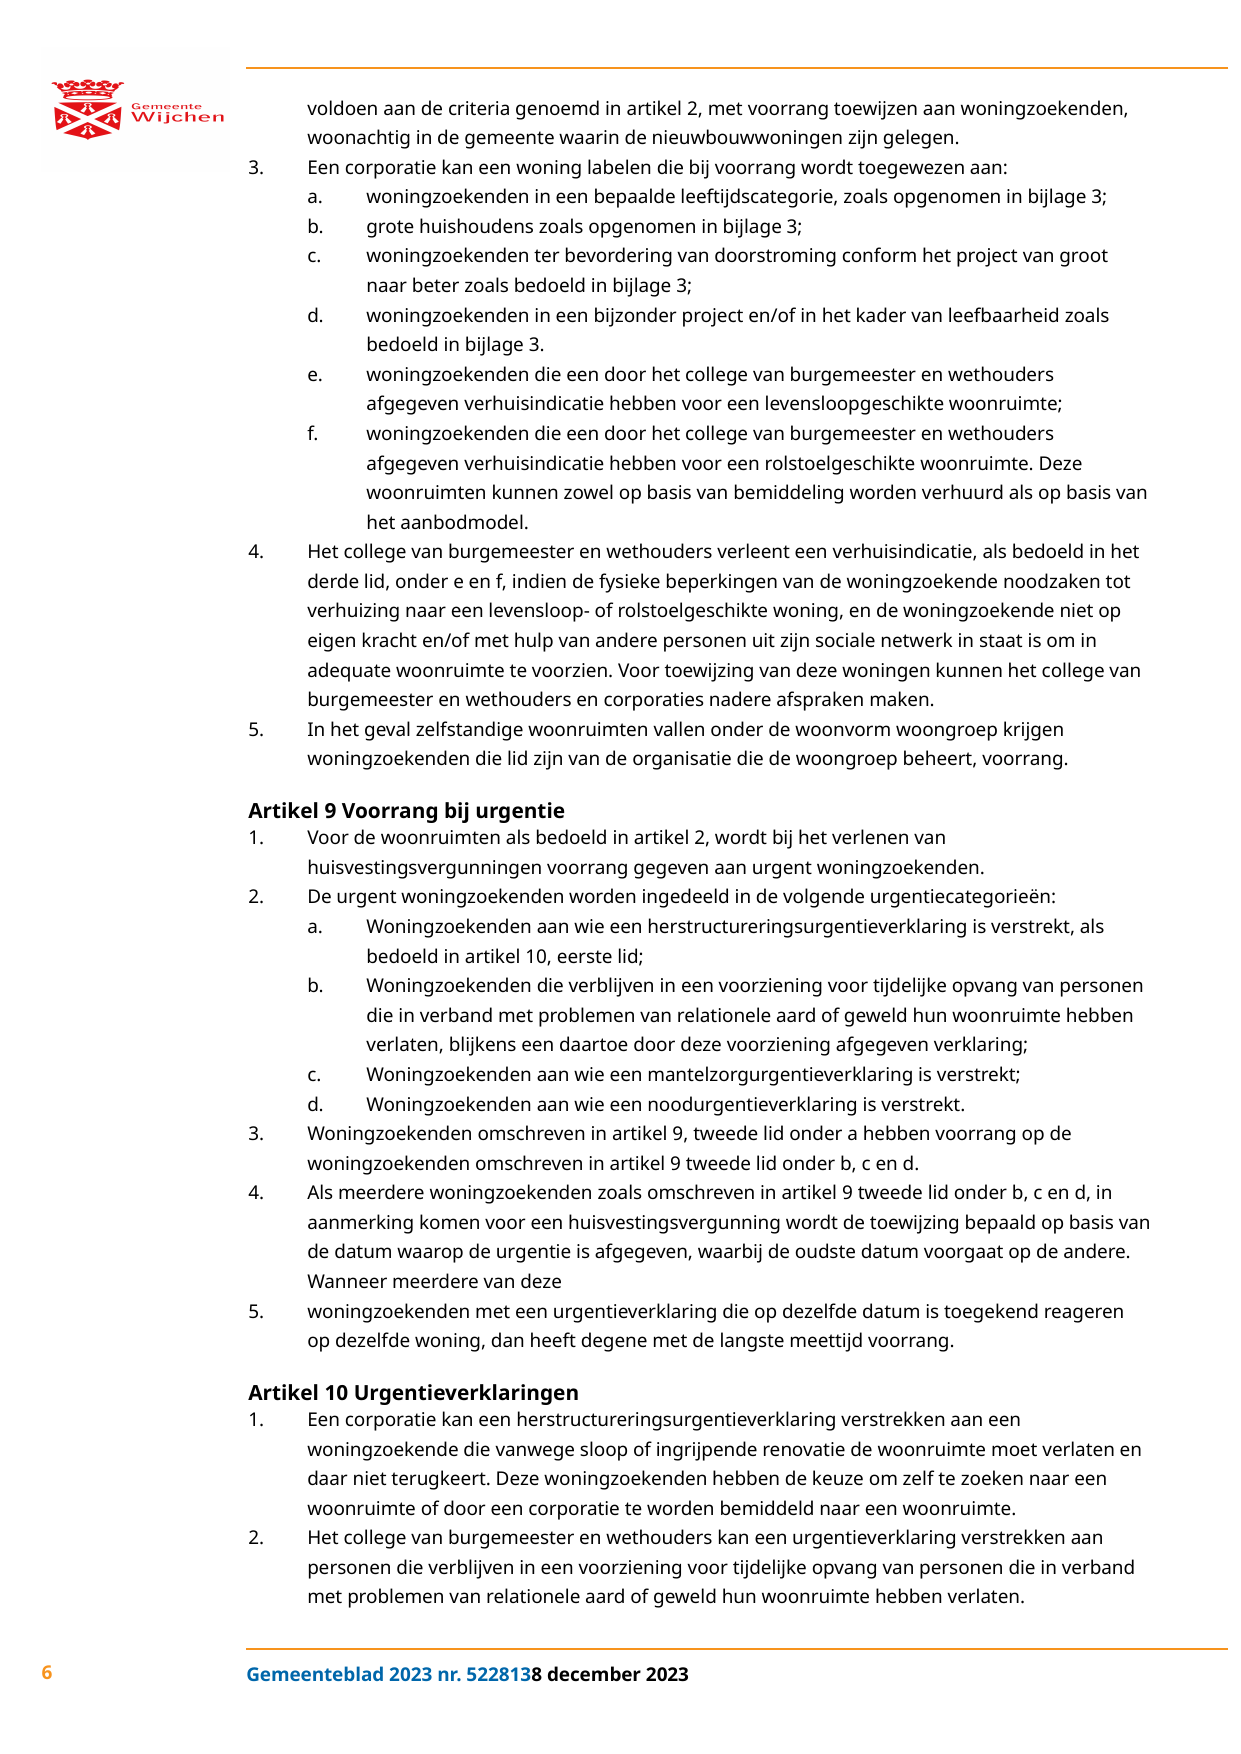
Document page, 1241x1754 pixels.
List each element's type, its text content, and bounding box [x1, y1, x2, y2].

list Voor de woonruimten als bedoeld in artikel 2, wordt bij het verlenen van huisvestingsvergunningen voorrang gegeven aan urgent woningzoekenden. [248, 824, 1152, 880]
list De urgent woningzoekenden worden ingedeeld in de volgende urgentiecategorieën: [248, 884, 1152, 909]
list woningzoekenden met een urgentieverklaring die op dezelfde datum is toegekend reageren op dezelfde woning, dan heeft degene met de langste meettijd voorrang. [248, 1298, 1152, 1353]
list Woningzoekenden aan wie een mantelzorgurgentieverklaring is verstrekt; [307, 1061, 1152, 1087]
list woningzoekenden in een bepaalde leeftijdscategorie, zoals opgenomen in bijlage 3; [307, 183, 1152, 209]
text Artikel 10 Urgentieverklaringen [248, 1378, 1152, 1406]
list Woningzoekenden die verblijven in een voorziening voor tijdelijke opvang van personen die in verband met problemen van relationele aard of geweld hun woonruimte hebben verlaten, blijkens een daartoe door deze voorziening afgegeven verklaring; [307, 972, 1152, 1057]
list woningzoekenden die een door het college van burgemeester en wethouders afgegeven verhuisindicatie hebben voor een rolstoelgeschikte woonruimte. Deze woonruimten kunnen zowel op basis van bemiddeling worden verhuurd als op basis van het aanbodmodel. [307, 420, 1152, 535]
list woningzoekenden in een bijzonder project en/of in het kader van leefbaarheid zoals bedoeld in bijlage 3. [307, 302, 1152, 357]
list grote huishoudens zoals opgenomen in bijlage 3; [307, 213, 1152, 239]
list woningzoekenden ter bevordering van doorstroming conform het project van groot naar beter zoals bedoeld in bijlage 3; [307, 243, 1152, 298]
list woningzoekenden die een door het college van burgemeester en wethouders afgegeven verhuisindicatie hebben voor een levensloopgeschikte woonruimte; [307, 361, 1152, 416]
list Een corporatie kan een herstructureringsurgentieverklaring verstrekken aan een woningzoekende die vanwege sloop of ingrijpende renovatie de woonruimte moet verlaten en daar niet terugkeert. Deze woningzoekenden hebben de keuze om zelf te zoeken naar een woonruimte of door een corporatie te worden bemiddeld naar een woonruimte. [248, 1406, 1152, 1521]
list Als meerdere woningzoekenden zoals omschreven in artikel 9 tweede lid onder b, c en d, in aanmerking komen voor een huisvestingsvergunning wordt de toewijzing bepaald op basis van de datum waarop de urgentie is afgegeven, waarbij de oudste datum voorgaat op de andere. Wanneer meerdere van deze [248, 1179, 1152, 1294]
list Woningzoekenden aan wie een noodurgentieverklaring is verstrekt. [307, 1091, 1152, 1116]
list Woningzoekenden aan wie een herstructureringsurgentieverklaring is verstrekt, als bedoeld in artikel 10, eerste lid; [307, 913, 1152, 968]
list Een corporatie kan een woning labelen die bij voorrang wordt toegewezen aan: [248, 154, 1152, 180]
picture [41, 47, 231, 172]
list Het college van burgemeester en wethouders verleent een verhuisindicatie, als bedoeld in het derde lid, onder e en f, indien de fysieke beperkingen van de woningzoekende noodzaken tot verhuizing naar een levensloop- of rolstoelgeschikte woning, en de woningzoekende niet op eigen kracht en/of met hulp van andere personen uit zijn sociale netwerk in staat is om in adequate woonruimte te voorzien. Voor toewijzing van deze woningen kunnen het college van burgemeester en wethouders en corporaties nadere afspraken maken. [248, 538, 1152, 712]
list Het college van burgemeester en wethouders kan een urgentieverklaring verstrekken aan personen die verblijven in een voorziening voor tijdelijke opvang van personen die in verband met problemen van relationele aard of geweld hun woonruimte hebben verlaten. [248, 1524, 1152, 1609]
text Artikel 9 Voorrang bij urgentie [248, 796, 1152, 824]
list Woningzoekenden omschreven in artikel 9, tweede lid onder a hebben voorrang op de woningzoekenden omschreven in artikel 9 tweede lid onder b, c en d. [248, 1120, 1152, 1176]
list voldoen aan de criteria genoemd in artikel 2, met voorrang toewijzen aan woningzoekenden, woonachtig in de gemeente waarin de nieuwbouwwoningen zijn gelegen. [248, 95, 1152, 150]
list In het geval zelfstandige woonruimten vallen onder de woonvorm woongroep krijgen woningzoekenden die lid zijn van de organisatie die de woongroep beheert, voorrang. [248, 716, 1152, 771]
